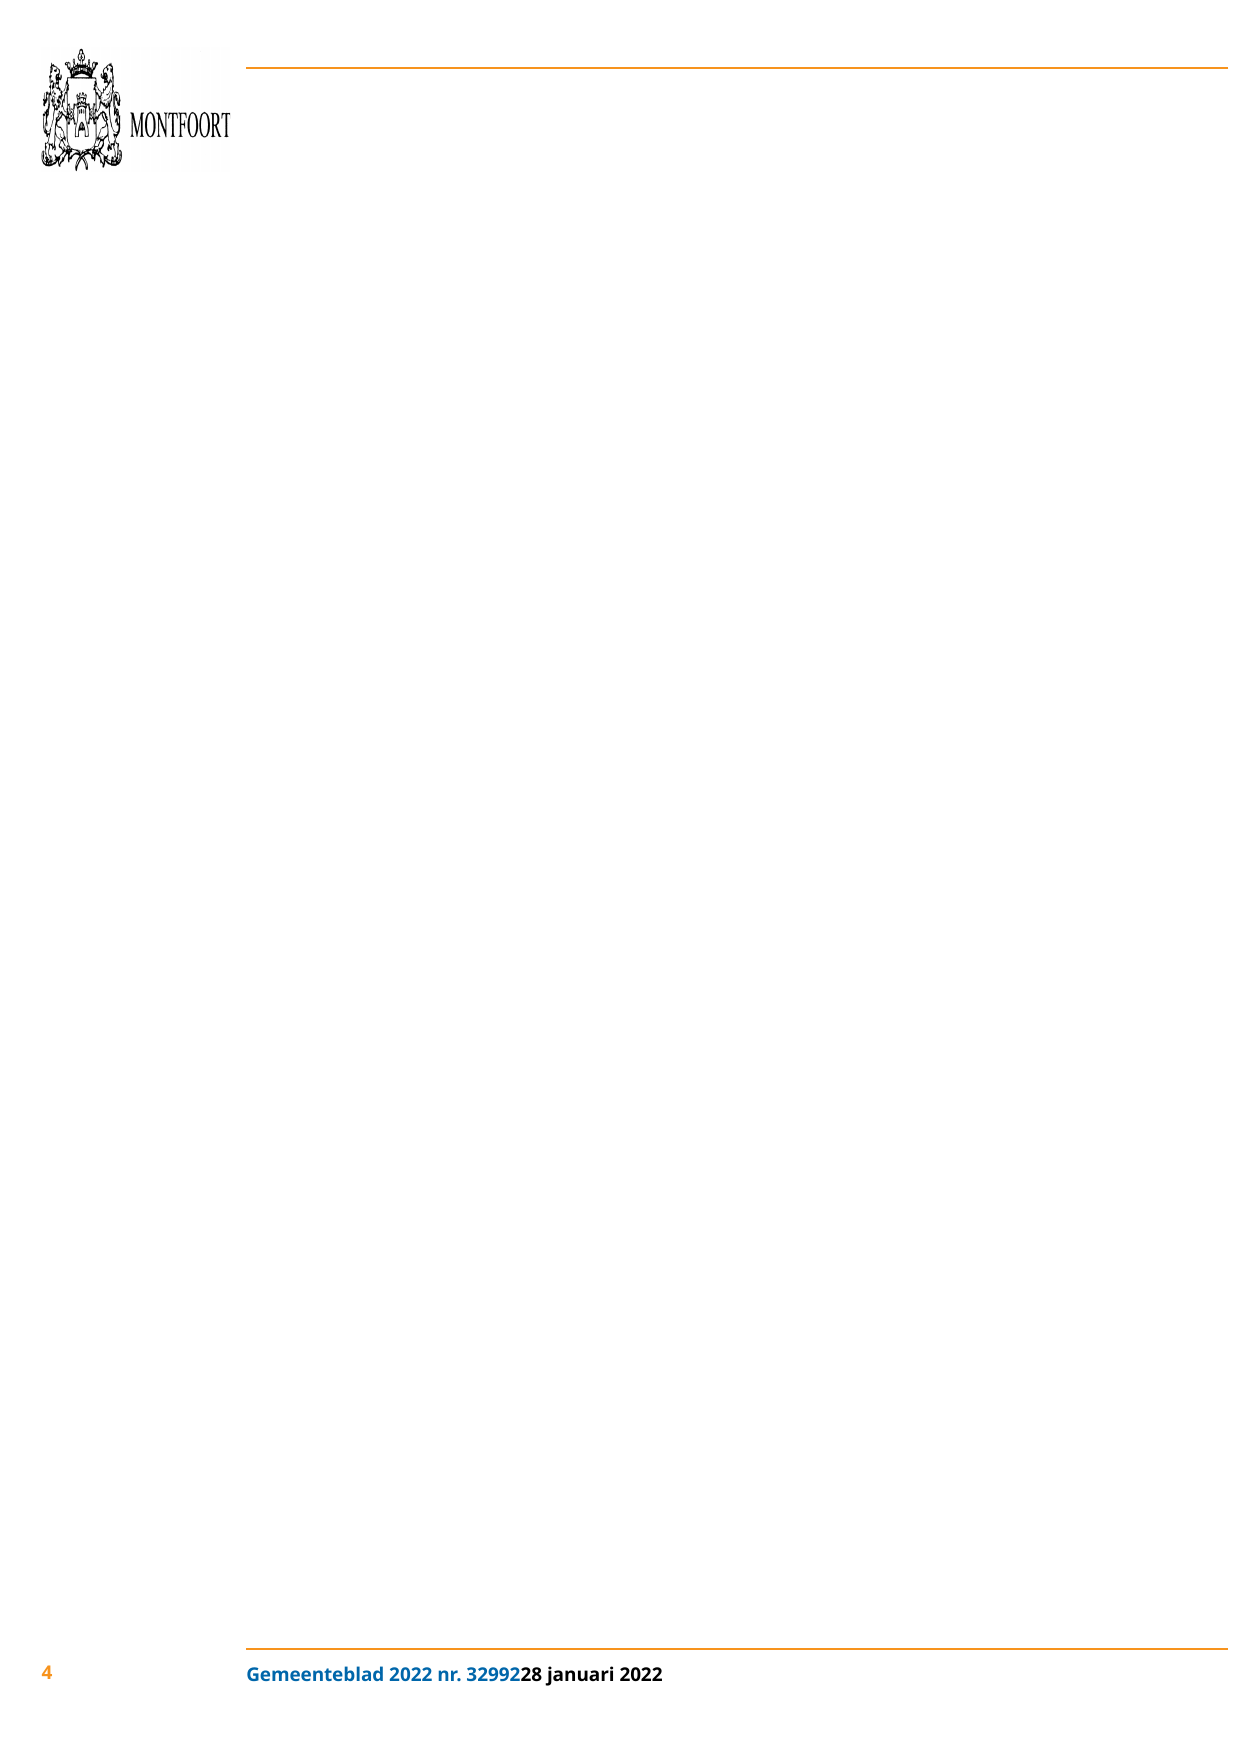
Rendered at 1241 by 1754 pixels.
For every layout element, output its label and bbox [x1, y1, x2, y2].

picture [41, 47, 231, 172]
